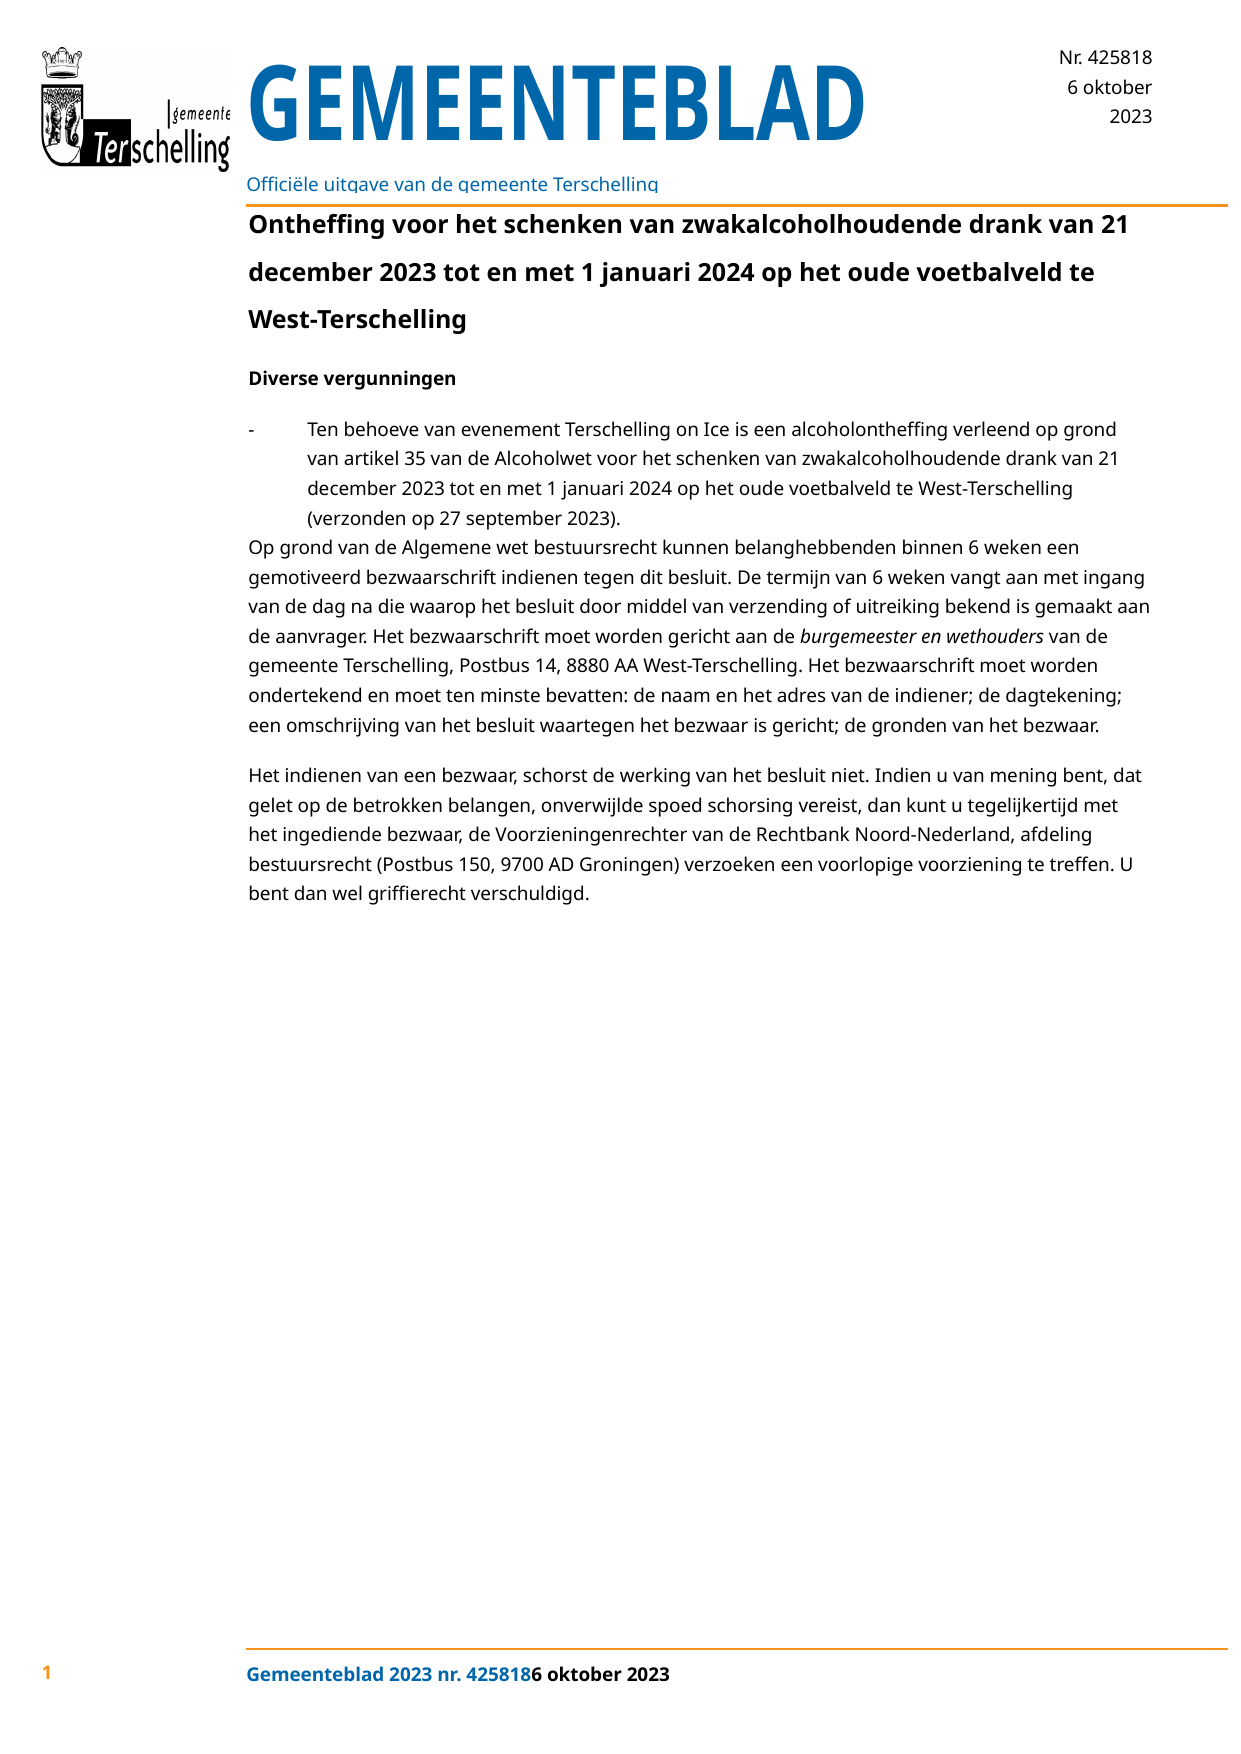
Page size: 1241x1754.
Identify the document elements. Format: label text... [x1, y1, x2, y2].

text Diverse vergunningen [248, 366, 1152, 391]
text Op grond van de Algemene wet bestuursrecht kunnen belanghebbenden binnen 6 weken een gemotiveerd bezwaarschrift indienen tegen dit besluit. De termijn van 6 weken vangt aan met ingang van de dag na die waarop het besluit door middel van verzending of uitreiking bekend is gemaakt aan de aanvrager. Het bezwaarschrift moet worden gericht aan de burgemeester en wethouders van de gemeente Terschelling, Postbus 14, 8880 AA West-Terschelling. Het bezwaarschrift moet worden ondertekend en moet ten minste bevatten: de naam en het adres van de indiener; de dagtekening; een omschrijving van het besluit waartegen het bezwaar is gericht; de gronden van het bezwaar. [248, 534, 1152, 737]
text Het indienen van een bezwaar, schorst de werking van het besluit niet. Indien u van mening bent, dat gelet op de betrokken belangen, onverwijlde spoed schorsing vereist, dan kunt u tegelijkertijd met het ingediende bezwaar, de Voorzieningenrechter van de Rechtbank Noord-Nederland, afdeling bestuursrecht (Postbus 150, 9700 AD Groningen) verzoeken een voorlopige voorziening te treffen. U bent dan wel griffierecht verschuldigd. [248, 762, 1152, 906]
text Ontheffing voor het schenken van zwakalcoholhoudende drank van 21 december 2023 tot en met 1 januari 2024 op het oude voetbalveld te West-Terschelling [248, 207, 1152, 336]
picture [41, 47, 231, 172]
list Ten behoeve van evenement Terschelling on Ice is een alcoholontheffing verleend op grond van artikel 35 van de Alcoholwet voor het schenken van zwakalcoholhoudende drank van 21 december 2023 tot en met 1 januari 2024 op het oude voetbalveld te West-Terschelling (verzonden op 27 september 2023). [248, 416, 1152, 530]
